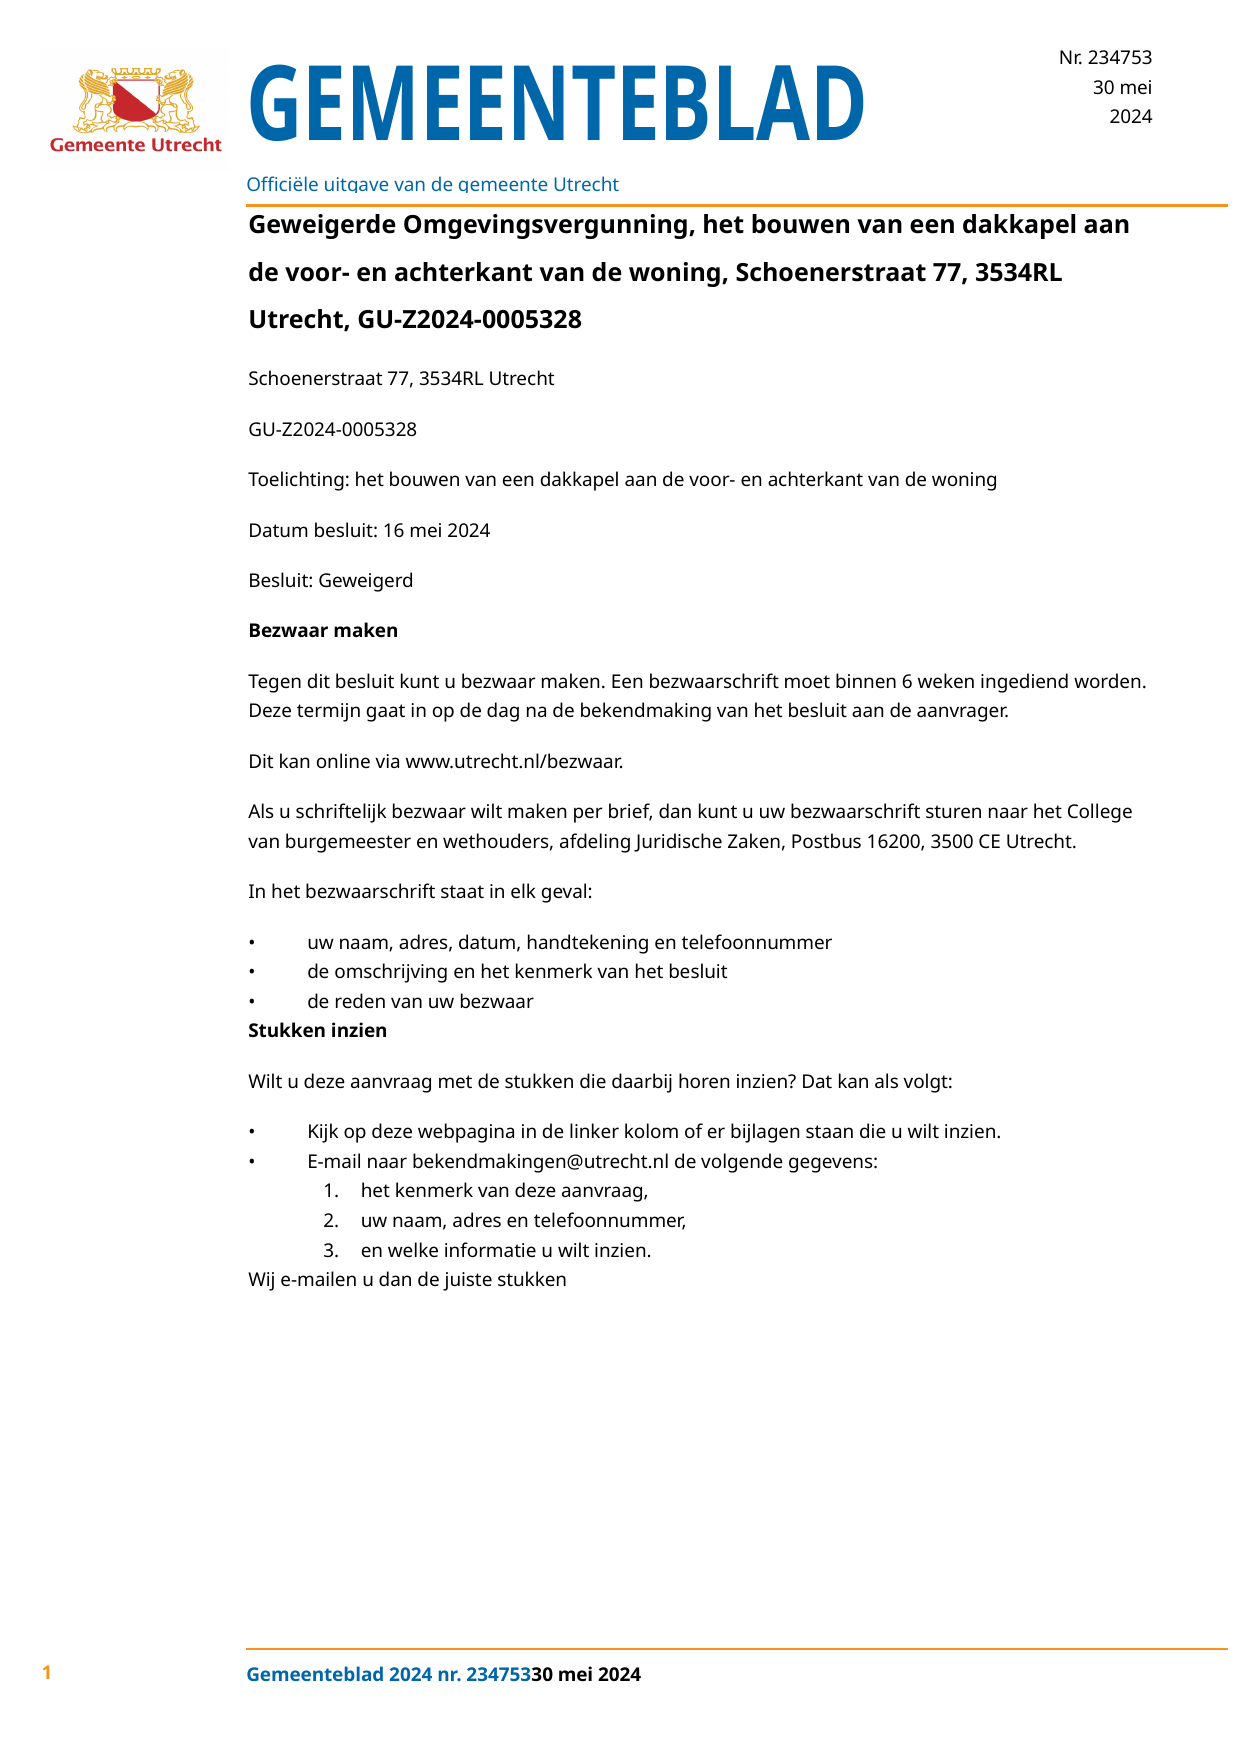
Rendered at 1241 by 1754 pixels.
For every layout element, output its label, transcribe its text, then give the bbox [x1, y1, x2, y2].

text Wilt u deze aanvraag met de stukken die daarbij horen inzien? Dat kan als volgt: [248, 1068, 1152, 1094]
text Geweigerde Omgevingsvergunning, het bouwen van een dakkapel aan de voor- en achterkant van de woning, Schoenerstraat 77, 3534RL Utrecht, GU-Z2024-0005328 [248, 207, 1152, 336]
text Datum besluit: 16 mei 2024 [248, 517, 1152, 542]
text Dit kan online via www.utrecht.nl/bezwaar. [248, 748, 1152, 774]
picture [41, 47, 231, 172]
list de omschrijving en het kenmerk van het besluit [248, 958, 1152, 984]
text Wij e-mailen u dan de juiste stukken [248, 1266, 1152, 1292]
list en welke informatie u wilt inzien. [323, 1237, 1152, 1262]
text Besluit: Geweigerd [248, 567, 1152, 593]
text In het bezwaarschrift staat in elk geval: [248, 878, 1152, 904]
list uw naam, adres, datum, handtekening en telefoonnummer [248, 929, 1152, 954]
text Schoenerstraat 77, 3534RL Utrecht [248, 366, 1152, 391]
text Stukken inzien [248, 1018, 1152, 1043]
list de reden van uw bezwaar [248, 988, 1152, 1014]
list uw naam, adres en telefoonnummer, [323, 1207, 1152, 1233]
text GU-Z2024-0005328 [248, 416, 1152, 442]
list E-mail naar bekendmakingen@utrecht.nl de volgende gegevens: [248, 1148, 1152, 1174]
text Als u schriftelijk bezwaar wilt maken per brief, dan kunt u uw bezwaarschrift sturen naar het College van burgemeester en wethouders, afdeling Juridische Zaken, Postbus 16200, 3500 CE Utrecht. [248, 798, 1152, 854]
text Tegen dit besluit kunt u bezwaar maken. Een bezwaarschrift moet binnen 6 weken ingediend worden. Deze termijn gaat in op de dag na de bekendmaking van het besluit aan de aanvrager. [248, 668, 1152, 723]
text Toelichting: het bouwen van een dakkapel aan de voor- en achterkant van de woning [248, 466, 1152, 492]
list Kijk op deze webpagina in de linker kolom of er bijlagen staan die u wilt inzien. [248, 1118, 1152, 1144]
text Bezwaar maken [248, 618, 1152, 643]
list het kenmerk van deze aanvraag, [323, 1178, 1152, 1203]
